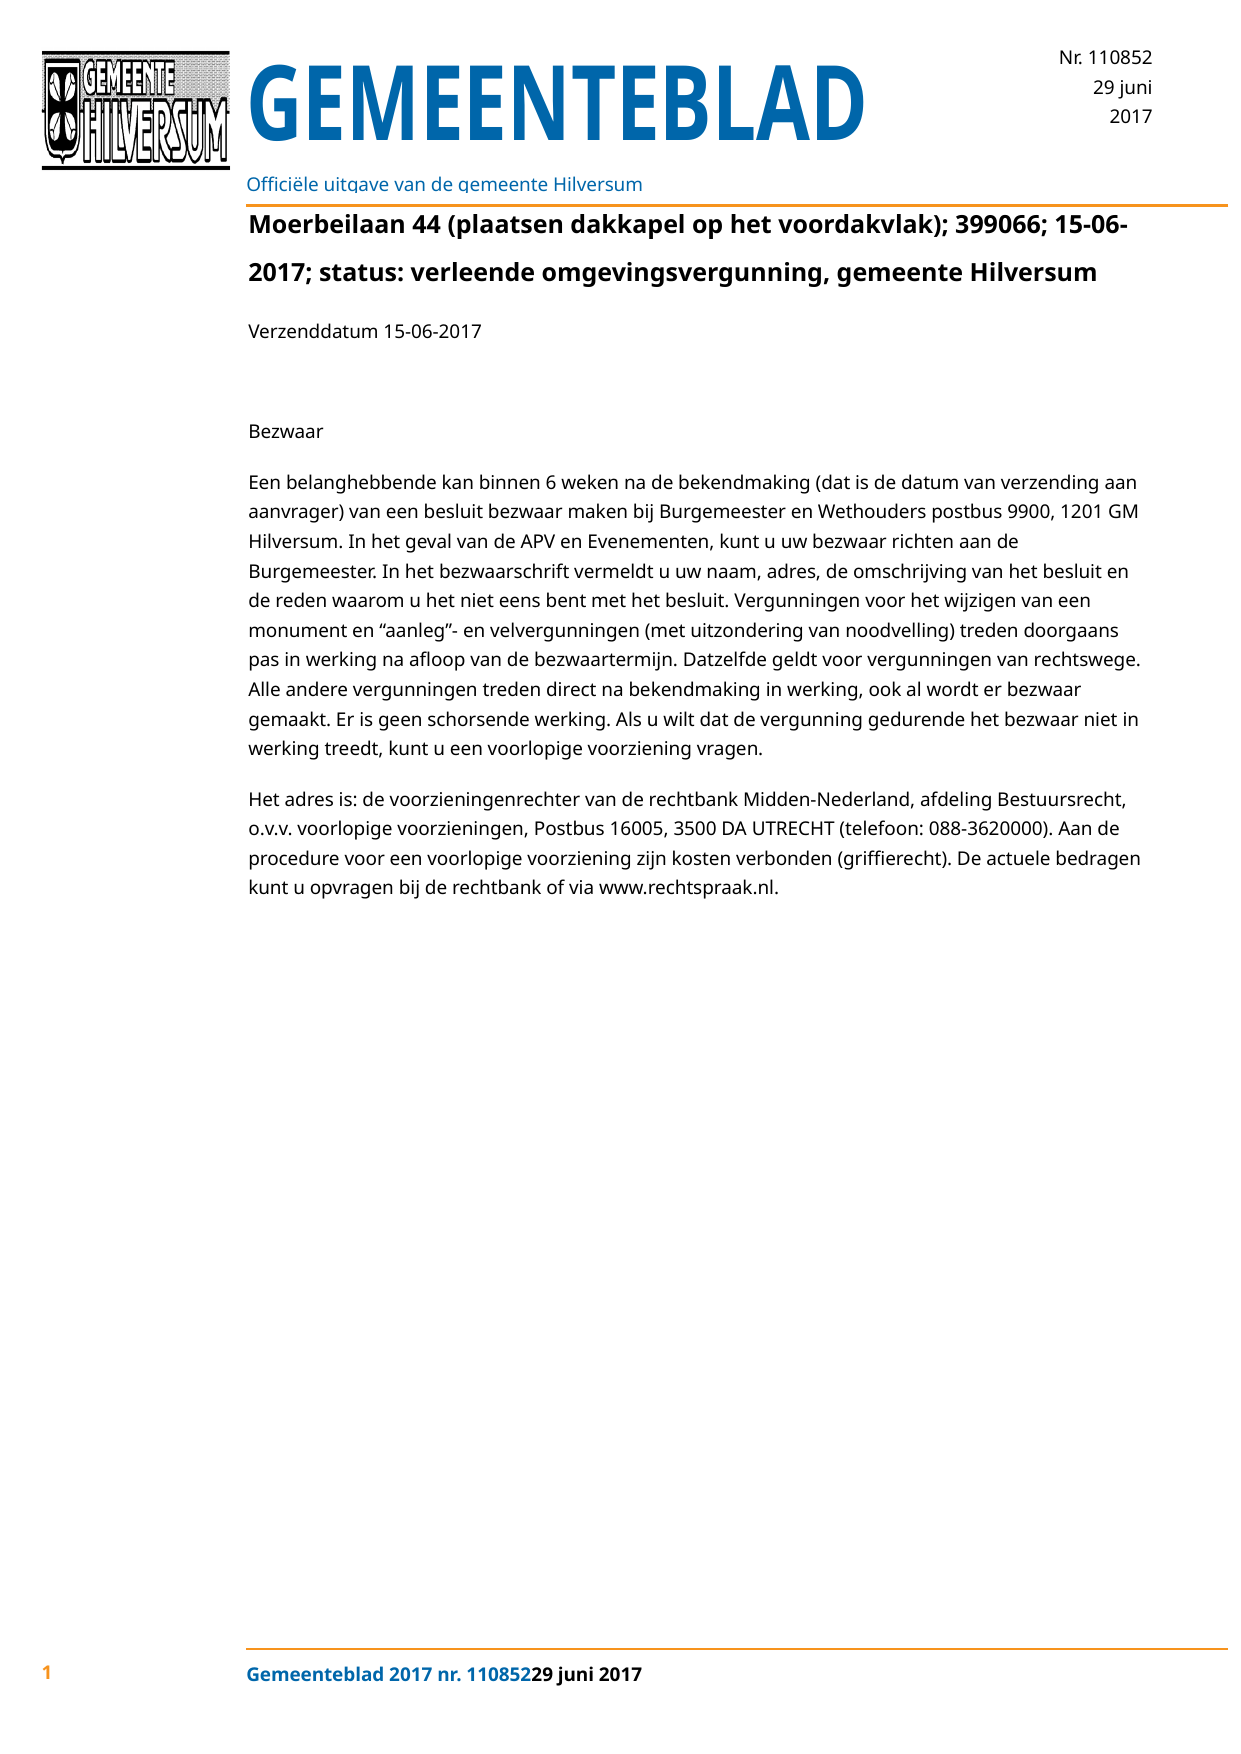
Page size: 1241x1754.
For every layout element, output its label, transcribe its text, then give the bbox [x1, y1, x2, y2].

picture [41, 47, 231, 172]
text Een belanghebbende kan binnen 6 weken na de bekendmaking (dat is de datum van verzending aan aanvrager) van een besluit bezwaar maken bij Burgemeester en Wethouders postbus 9900, 1201 GM Hilversum. In het geval van de APV en Evenementen, kunt u uw bezwaar richten aan de Burgemeester. In het bezwaarschrift vermeldt u uw naam, adres, de omschrijving van het besluit en de reden waarom u het niet eens bent met het besluit. Vergunningen voor het wijzigen van een monument en “aanleg”- en velvergunningen (met uitzondering van noodvelling) treden doorgaans pas in werking na afloop van de bezwaartermijn. Datzelfde geldt voor vergunningen van rechtswege. Alle andere vergunningen treden direct na bekendmaking in werking, ook al wordt er bezwaar gemaakt. Er is geen schorsende werking. Als u wilt dat de vergunning gedurende het bezwaar niet in werking treedt, kunt u een voorlopige voorziening vragen. [248, 469, 1152, 761]
text Moerbeilaan 44 (plaatsen dakkapel op het voordakvlak); 399066; 15-06-2017; status: verleende omgevingsvergunning, gemeente Hilversum [248, 207, 1152, 288]
text Bezwaar [248, 419, 1152, 444]
text Verzenddatum 15-06-2017 [248, 318, 1152, 344]
text Het adres is: de voorzieningenrechter van de rechtbank Midden-Nederland, afdeling Bestuursrecht, o.v.v. voorlopige voorzieningen, Postbus 16005, 3500 DA UTRECHT (telefoon: 088-3620000). Aan de procedure voor een voorlopige voorziening zijn kosten verbonden (griffierecht). De actuele bedragen kunt u opvragen bij de rechtbank of via www.rechtspraak.nl. [248, 786, 1152, 900]
